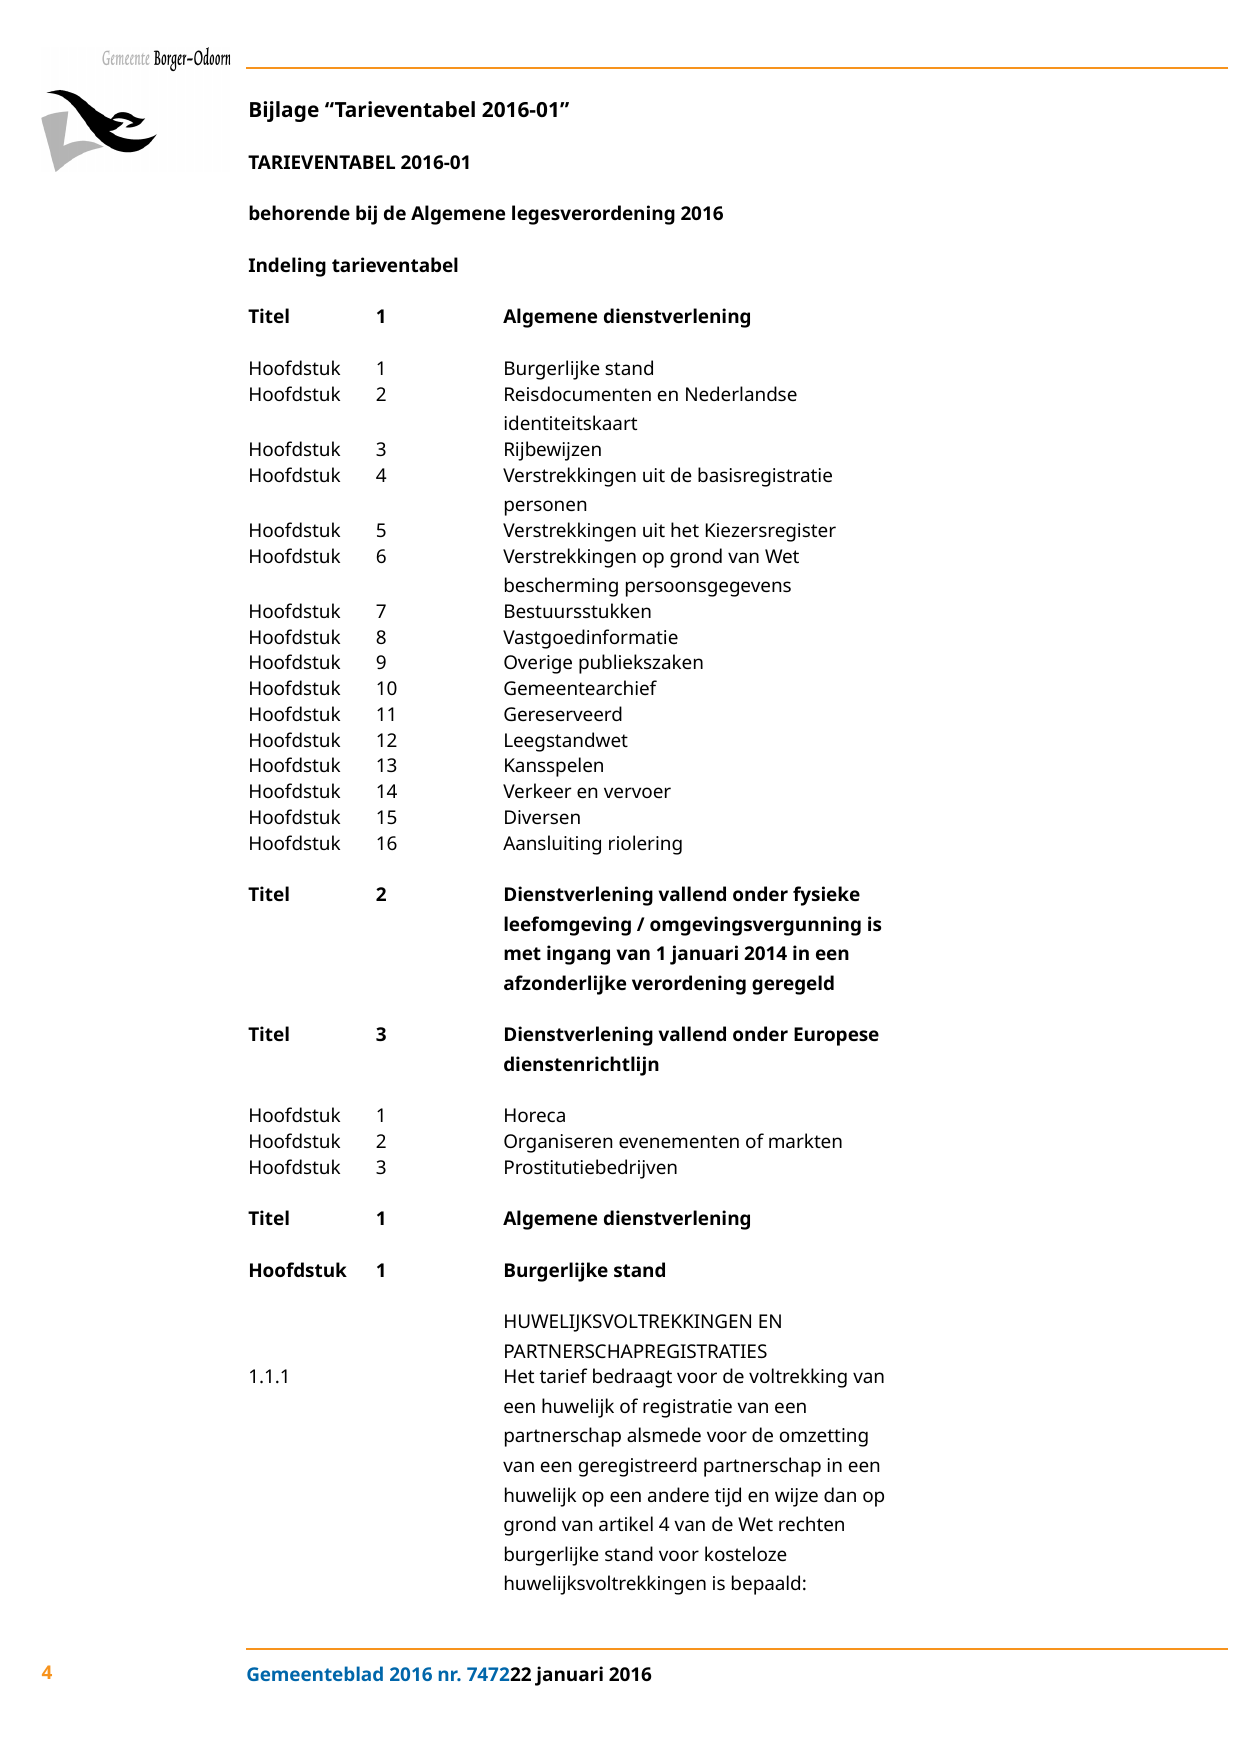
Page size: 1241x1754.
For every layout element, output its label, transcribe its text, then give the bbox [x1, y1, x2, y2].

table_cell Hoofdstuk [248, 598, 376, 624]
table_cell Hoofdstuk [248, 624, 376, 649]
table_cell [897, 855, 1024, 881]
table_cell Diversen [503, 804, 897, 830]
table_cell [1024, 701, 1152, 727]
table_cell [248, 1308, 376, 1363]
table_cell 8 [376, 624, 503, 649]
table_cell [248, 1283, 376, 1308]
table_cell 1 [376, 304, 503, 329]
table_cell [897, 543, 1024, 598]
table_cell Gereserveerd [503, 701, 897, 727]
table_cell [897, 804, 1024, 830]
table_header [503, 124, 897, 149]
table_cell Hoofdstuk [248, 778, 376, 804]
table_cell 1 [376, 1103, 503, 1128]
table_cell Hoofdstuk [248, 462, 376, 517]
table_cell Dienstverlening vallend onder Europese dienstenrichtlijn [503, 1021, 897, 1077]
table_cell [1024, 226, 1152, 252]
table_cell [503, 855, 897, 881]
table_cell [503, 278, 897, 303]
table_cell [1024, 543, 1152, 598]
table_cell Verstrekkingen op grond van Wet bescherming persoonsgegevens [503, 543, 897, 598]
table_cell [376, 855, 503, 881]
table_cell [1024, 1205, 1152, 1231]
table_cell Hoofdstuk [248, 543, 376, 598]
table_cell [897, 996, 1024, 1021]
table_cell Titel [248, 1205, 376, 1231]
table_cell 15 [376, 804, 503, 830]
table_cell [376, 1364, 503, 1596]
table_cell Hoofdstuk [248, 1257, 376, 1282]
table_cell Gemeentearchief [503, 675, 897, 701]
table_cell [897, 278, 1024, 303]
table_cell [897, 355, 1024, 381]
table_cell [376, 1231, 503, 1257]
table_cell Hoofdstuk [248, 1103, 376, 1128]
table_cell [248, 855, 376, 881]
table_cell [1024, 1154, 1152, 1179]
table_cell [1024, 1103, 1152, 1128]
table_cell Hoofdstuk [248, 1128, 376, 1154]
table_cell [503, 226, 897, 252]
table_cell Titel [248, 1021, 376, 1077]
table_cell [897, 650, 1024, 675]
table_cell Leegstandwet [503, 727, 897, 752]
table_cell [897, 436, 1024, 462]
table_cell Algemene dienstverlening [503, 1205, 897, 1231]
table_cell [1024, 727, 1152, 752]
table_cell [1024, 1231, 1152, 1257]
table_cell HUWELIJKSVOLTREKKINGEN EN PARTNERSCHAPREGISTRATIES [503, 1308, 897, 1363]
table_cell Het tarief bedraagt voor de voltrekking van een huwelijk of registratie van een partnerschap alsmede voor de omzetting van een geregistreerd partnerschap in een huwelijk op een andere tijd en wijze dan op grond van artikel 4 van de Wet rechten burgerlijke stand voor kosteloze huwelijksvoltrekkingen is bepaald: [503, 1364, 897, 1596]
table_cell 3 [376, 1154, 503, 1179]
table_cell [1024, 304, 1152, 329]
table_cell [897, 1308, 1024, 1363]
table_cell Overige publiekszaken [503, 650, 897, 675]
table_cell [1024, 462, 1152, 517]
table_cell [248, 1077, 376, 1102]
table_cell [1024, 278, 1152, 303]
table_cell [1024, 1021, 1152, 1077]
table_cell [248, 1231, 376, 1257]
table_cell [897, 1021, 1024, 1077]
table_cell [897, 1180, 1024, 1205]
table_cell [376, 175, 503, 201]
table_cell [376, 1283, 503, 1308]
table_cell [897, 778, 1024, 804]
table_cell Hoofdstuk [248, 830, 376, 855]
table_cell Algemene dienstverlening [503, 304, 897, 329]
table_cell [1024, 355, 1152, 381]
table_cell [1024, 1308, 1152, 1363]
table_cell [1024, 881, 1152, 996]
table_cell Bestuursstukken [503, 598, 897, 624]
table_cell Hoofdstuk [248, 650, 376, 675]
table_cell Hoofdstuk [248, 804, 376, 830]
table_cell Hoofdstuk [248, 753, 376, 778]
table_cell [897, 462, 1024, 517]
table_cell [1024, 598, 1152, 624]
table_cell [1024, 855, 1152, 881]
table_cell 1 [376, 1257, 503, 1282]
table_cell [897, 381, 1024, 436]
table_cell Prostitutiebedrijven [503, 1154, 897, 1179]
table_cell [1024, 650, 1152, 675]
table_cell 5 [376, 517, 503, 543]
table_cell Hoofdstuk [248, 675, 376, 701]
table_cell [248, 175, 376, 201]
table_cell [1024, 1077, 1152, 1102]
table_cell 16 [376, 830, 503, 855]
table_cell [897, 175, 1024, 201]
table_cell [376, 1077, 503, 1102]
table_cell Titel [248, 304, 376, 329]
table_cell Hoofdstuk [248, 517, 376, 543]
table_cell Indeling tarieventabel [248, 252, 1152, 278]
table_cell [248, 226, 376, 252]
table_cell [1024, 381, 1152, 436]
table_cell Hoofdstuk [248, 1154, 376, 1179]
table_cell [376, 1180, 503, 1205]
table_cell [897, 1364, 1024, 1596]
table_cell [503, 1077, 897, 1102]
table_header [376, 124, 503, 149]
table_cell [1024, 517, 1152, 543]
table_cell [503, 329, 897, 355]
table_cell [376, 278, 503, 303]
table_cell [1024, 675, 1152, 701]
table_cell Horeca [503, 1103, 897, 1128]
table_cell 12 [376, 727, 503, 752]
table_cell Verstrekkingen uit de basisregistratie personen [503, 462, 897, 517]
table_cell Titel [248, 881, 376, 996]
table_cell 1 [376, 1205, 503, 1231]
table_cell Vastgoedinformatie [503, 624, 897, 649]
table_cell [503, 175, 897, 201]
table_cell [897, 624, 1024, 649]
table_cell [503, 1231, 897, 1257]
table_cell Hoofdstuk [248, 727, 376, 752]
table_cell [897, 1205, 1024, 1231]
table_cell [897, 675, 1024, 701]
table_cell 9 [376, 650, 503, 675]
table_cell Hoofdstuk [248, 355, 376, 381]
table_cell [1024, 753, 1152, 778]
table_cell 2 [376, 881, 503, 996]
table_cell 7 [376, 598, 503, 624]
table_cell [897, 1231, 1024, 1257]
table_cell [897, 1283, 1024, 1308]
table_cell [1024, 624, 1152, 649]
table_cell Organiseren evenementen of markten [503, 1128, 897, 1154]
table_cell [248, 996, 376, 1021]
table_cell 1 [376, 355, 503, 381]
table_cell [1024, 778, 1152, 804]
table_cell 6 [376, 543, 503, 598]
table_header [248, 124, 376, 149]
text Bijlage “Tarieventabel 2016-01” [248, 95, 1152, 123]
table_cell [1024, 329, 1152, 355]
table_cell Burgerlijke stand [503, 355, 897, 381]
table_cell [248, 329, 376, 355]
table_cell Hoofdstuk [248, 381, 376, 436]
table_cell [376, 226, 503, 252]
table_cell [1024, 1180, 1152, 1205]
table_cell [897, 701, 1024, 727]
table_cell [1024, 1364, 1152, 1596]
table_cell [1024, 1128, 1152, 1154]
table_cell [503, 996, 897, 1021]
table_cell [897, 1128, 1024, 1154]
table_cell [897, 517, 1024, 543]
table_cell 14 [376, 778, 503, 804]
table_cell [248, 278, 376, 303]
table_cell [897, 1154, 1024, 1179]
table_cell Aansluiting riolering [503, 830, 897, 855]
table_cell Hoofdstuk [248, 701, 376, 727]
table_cell 4 [376, 462, 503, 517]
table_cell 11 [376, 701, 503, 727]
table_cell [248, 1180, 376, 1205]
table_cell behorende bij de Algemene legesverordening 2016 [248, 201, 1152, 226]
table_cell [1024, 175, 1152, 201]
table_cell [897, 598, 1024, 624]
table_cell Verkeer en vervoer [503, 778, 897, 804]
table_cell 3 [376, 436, 503, 462]
table_cell [897, 329, 1024, 355]
table_cell Hoofdstuk [248, 436, 376, 462]
table_cell 1.1.1 [248, 1364, 376, 1596]
table_cell [1024, 830, 1152, 855]
table_cell [897, 1257, 1024, 1282]
table_cell [376, 1308, 503, 1363]
table_cell [1024, 1283, 1152, 1308]
table_cell Burgerlijke stand [503, 1257, 897, 1282]
table_cell [1024, 804, 1152, 830]
table_header [897, 124, 1024, 149]
table_cell [897, 830, 1024, 855]
table_cell [1024, 436, 1152, 462]
table_cell Reisdocumenten en Nederlandse identiteitskaart [503, 381, 897, 436]
table_cell [376, 996, 503, 1021]
table_cell 2 [376, 1128, 503, 1154]
table_cell Verstrekkingen uit het Kiezersregister [503, 517, 897, 543]
table_header [1024, 124, 1152, 149]
table_cell 10 [376, 675, 503, 701]
table_cell 13 [376, 753, 503, 778]
table_cell 2 [376, 381, 503, 436]
picture [41, 47, 231, 172]
table_cell [1024, 1257, 1152, 1282]
table_cell [897, 226, 1024, 252]
table_cell Kansspelen [503, 753, 897, 778]
table_cell [376, 329, 503, 355]
table_cell [1024, 996, 1152, 1021]
table_cell TARIEVENTABEL 2016-01 [248, 149, 1152, 175]
table_cell [503, 1180, 897, 1205]
table_cell Dienstverlening vallend onder fysieke leefomgeving / omgevingsvergunning is met ingang van 1 januari 2014 in een afzonderlijke verordening geregeld [503, 881, 897, 996]
table_cell [897, 1103, 1024, 1128]
table_cell 3 [376, 1021, 503, 1077]
table_cell Rijbewijzen [503, 436, 897, 462]
table_cell [897, 304, 1024, 329]
table_cell [897, 881, 1024, 996]
table_cell [897, 1077, 1024, 1102]
table_cell [897, 727, 1024, 752]
table_cell [503, 1283, 897, 1308]
table_cell [897, 753, 1024, 778]
